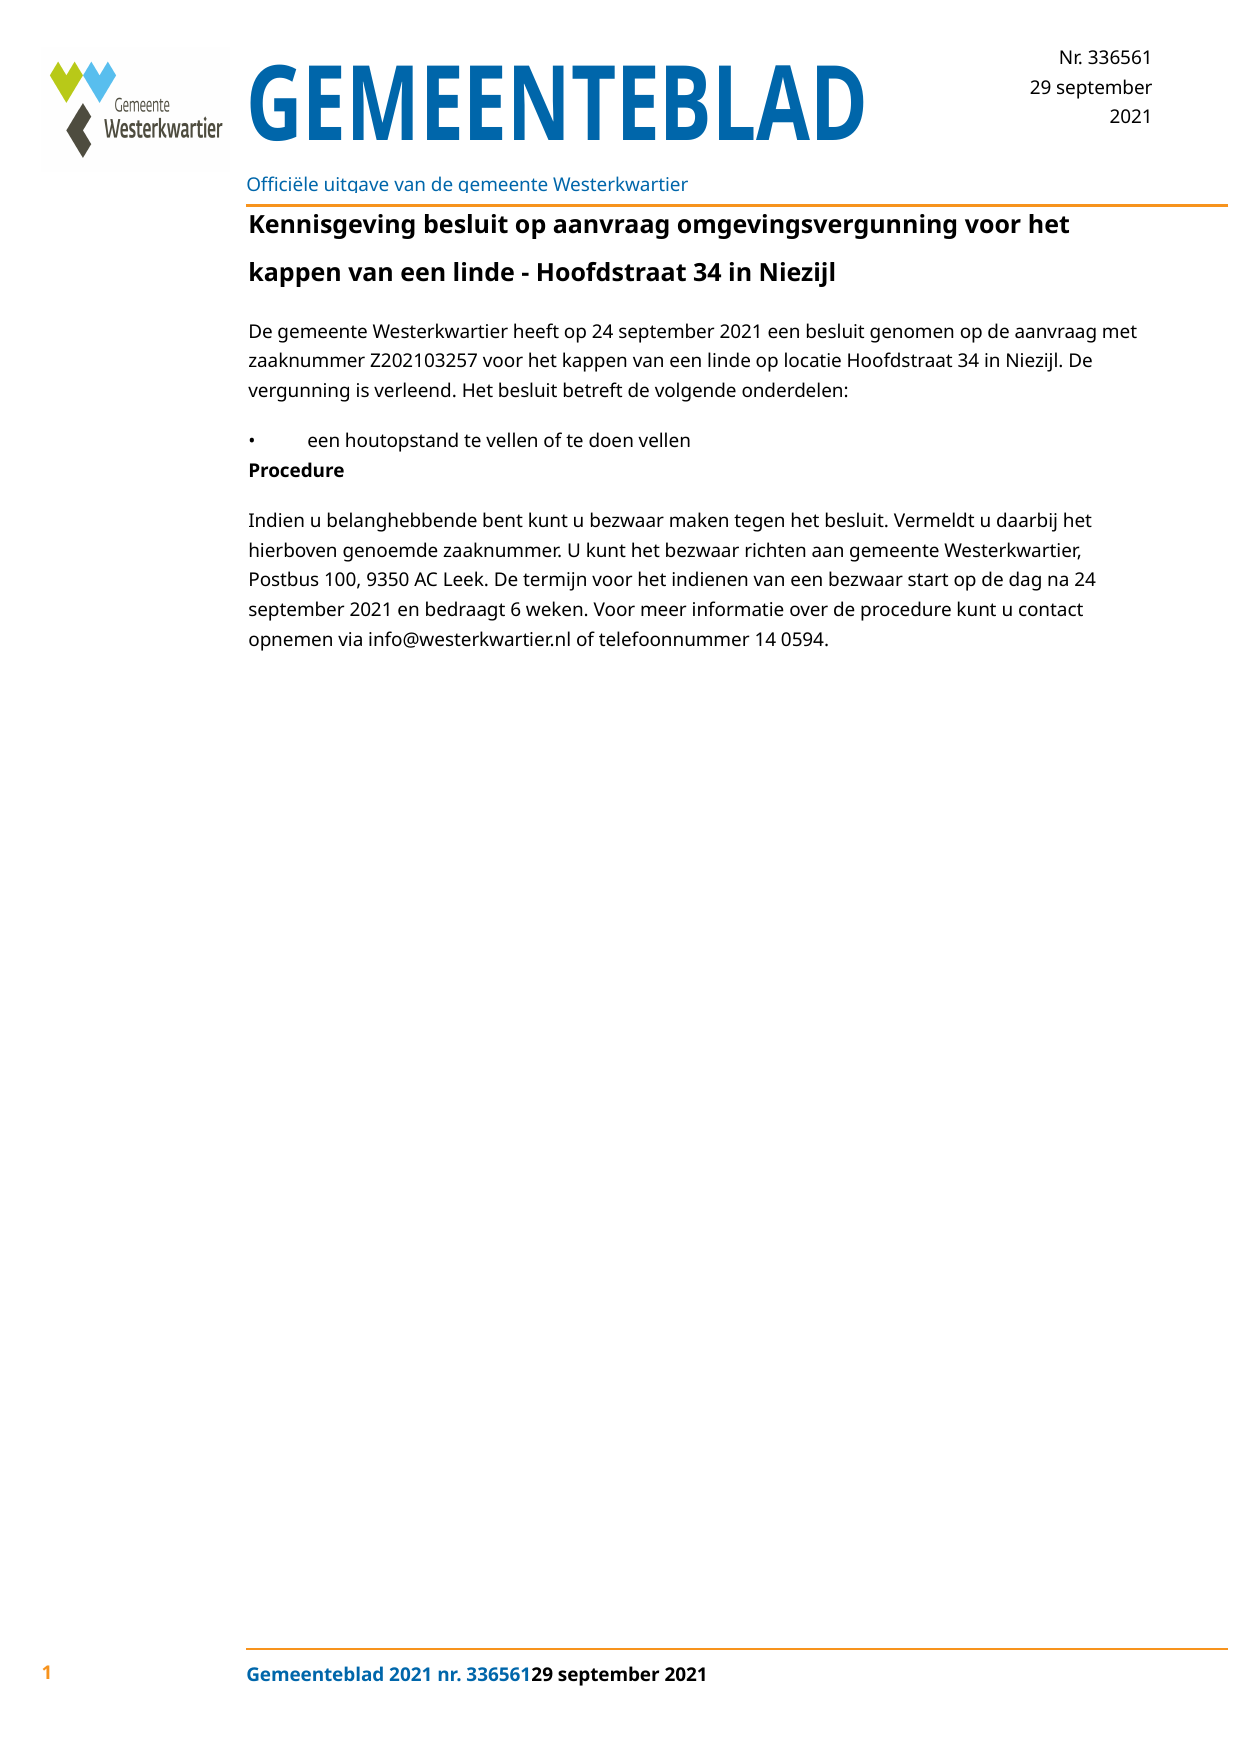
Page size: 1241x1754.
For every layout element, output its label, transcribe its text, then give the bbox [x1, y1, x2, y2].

text Kennisgeving besluit op aanvraag omgevingsvergunning voor het kappen van een linde - Hoofdstraat 34 in Niezijl [248, 207, 1152, 288]
text Procedure [248, 457, 1152, 483]
text Indien u belanghebbende bent kunt u bezwaar maken tegen het besluit. Vermeldt u daarbij het hierboven genoemde zaaknummer. U kunt het bezwaar richten aan gemeente Westerkwartier, Postbus 100, 9350 AC Leek. De termijn voor het indienen van een bezwaar start op de dag na 24 september 2021 en bedraagt 6 weken. Voor meer informatie over de procedure kunt u contact opnemen via info@westerkwartier.nl of telefoonnummer 14 0594. [248, 507, 1152, 652]
picture [41, 47, 231, 172]
text De gemeente Westerkwartier heeft op 24 september 2021 een besluit genomen op de aanvraag met zaaknummer Z202103257 voor het kappen van een linde op locatie Hoofdstraat 34 in Niezijl. De vergunning is verleend. Het besluit betreft de volgende onderdelen: [248, 318, 1152, 403]
list een houtopstand te vellen of te doen vellen [248, 427, 1152, 453]
